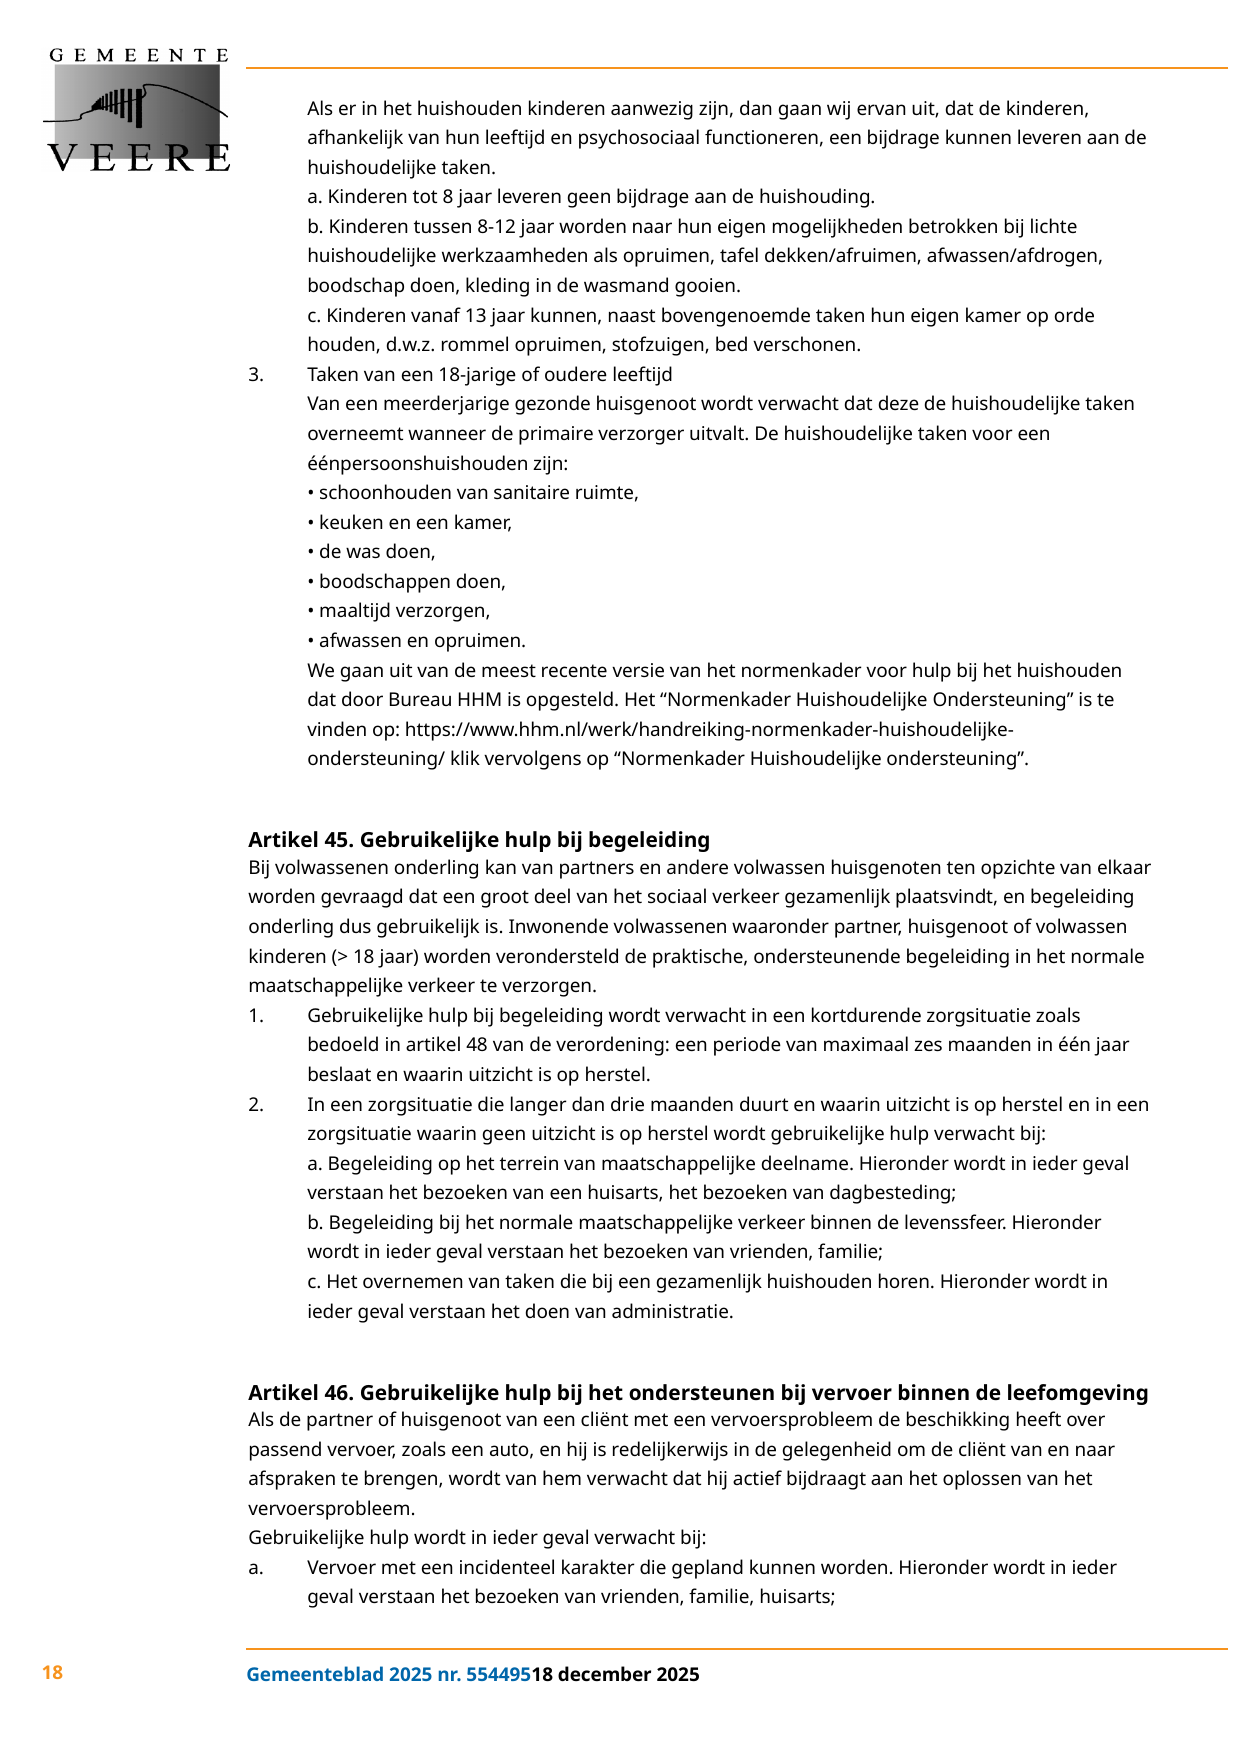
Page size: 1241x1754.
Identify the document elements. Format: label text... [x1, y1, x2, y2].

list • boodschappen doen, [248, 568, 1152, 594]
picture [41, 47, 231, 172]
list a. Kinderen tot 8 jaar leveren geen bijdrage aan de huishouding. [248, 183, 1152, 209]
list • afwassen en opruimen. [248, 627, 1152, 653]
list We gaan uit van de meest recente versie van het normenkader voor hulp bij het huishouden dat door Bureau HHM is opgesteld. Het “Normenkader Huishoudelijke Ondersteuning” is te vinden op: https://www.hhm.nl/werk/handreiking-normenkader-huishoudelijke-ondersteuning/ klik vervolgens op “Normenkader Huishoudelijke ondersteuning”. [248, 657, 1152, 771]
list c. Kinderen vanaf 13 jaar kunnen, naast bovengenoemde taken hun eigen kamer op orde houden, d.w.z. rommel opruimen, stofzuigen, bed verschonen. [248, 302, 1152, 357]
text Als de partner of huisgenoot van een cliënt met een vervoersprobleem de beschikking heeft over passend vervoer, zoals een auto, en hij is redelijkerwijs in de gelegenheid om de cliënt van en naar afspraken te brengen, wordt van hem verwacht dat hij actief bijdraagt aan het oplossen van het vervoersprobleem. [248, 1406, 1152, 1521]
list • schoonhouden van sanitaire ruimte, [248, 479, 1152, 505]
list b. Begeleiding bij het normale maatschappelijke verkeer binnen de levenssfeer. Hieronder wordt in ieder geval verstaan het bezoeken van vrienden, familie; [248, 1209, 1152, 1264]
list Vervoer met een incidenteel karakter die gepland kunnen worden. Hieronder wordt in ieder geval verstaan het bezoeken van vrienden, familie, huisarts; [248, 1554, 1152, 1609]
list Als er in het huishouden kinderen aanwezig zijn, dan gaan wij ervan uit, dat de kinderen, afhankelijk van hun leeftijd en psychosociaal functioneren, een bijdrage kunnen leveren aan de huishoudelijke taken. [248, 95, 1152, 180]
list • maaltijd verzorgen, [248, 598, 1152, 623]
text Artikel 45. Gebruikelijke hulp bij begeleiding [248, 826, 1152, 854]
list Gebruikelijke hulp bij begeleiding wordt verwacht in een kortdurende zorgsituatie zoals bedoeld in artikel 48 van de verordening: een periode van maximaal zes maanden in één jaar beslaat en waarin uitzicht is op herstel. [248, 1002, 1152, 1087]
list b. Kinderen tussen 8-12 jaar worden naar hun eigen mogelijkheden betrokken bij lichte huishoudelijke werkzaamheden als opruimen, tafel dekken/afruimen, afwassen/afdrogen, boodschap doen, kleding in de wasmand gooien. [248, 213, 1152, 298]
text Artikel 46. Gebruikelijke hulp bij het ondersteunen bij vervoer binnen de leefomgeving [248, 1378, 1152, 1406]
list • de was doen, [248, 538, 1152, 564]
list c. Het overnemen van taken die bij een gezamenlijk huishouden horen. Hieronder wordt in ieder geval verstaan het doen van administratie. [248, 1268, 1152, 1323]
list Taken van een 18-jarige of oudere leeftijd [248, 361, 1152, 387]
list In een zorgsituatie die langer dan drie maanden duurt en waarin uitzicht is op herstel en in een zorgsituatie waarin geen uitzicht is op herstel wordt gebruikelijke hulp verwacht bij: [248, 1091, 1152, 1146]
text Gebruikelijke hulp wordt in ieder geval verwacht bij: [248, 1524, 1152, 1550]
text Bij volwassenen onderling kan van partners en andere volwassen huisgenoten ten opzichte van elkaar worden gevraagd dat een groot deel van het sociaal verkeer gezamenlijk plaatsvindt, en begeleiding onderling dus gebruikelijk is. Inwonende volwassenen waaronder partner, huisgenoot of volwassen kinderen (> 18 jaar) worden verondersteld de praktische, ondersteunende begeleiding in het normale maatschappelijke verkeer te verzorgen. [248, 854, 1152, 998]
list a. Begeleiding op het terrein van maatschappelijke deelname. Hieronder wordt in ieder geval verstaan het bezoeken van een huisarts, het bezoeken van dagbesteding; [248, 1150, 1152, 1205]
list • keuken en een kamer, [248, 509, 1152, 535]
list Van een meerderjarige gezonde huisgenoot wordt verwacht dat deze de huishoudelijke taken overneemt wanneer de primaire verzorger uitvalt. De huishoudelijke taken voor een éénpersoonshuishouden zijn: [248, 391, 1152, 476]
